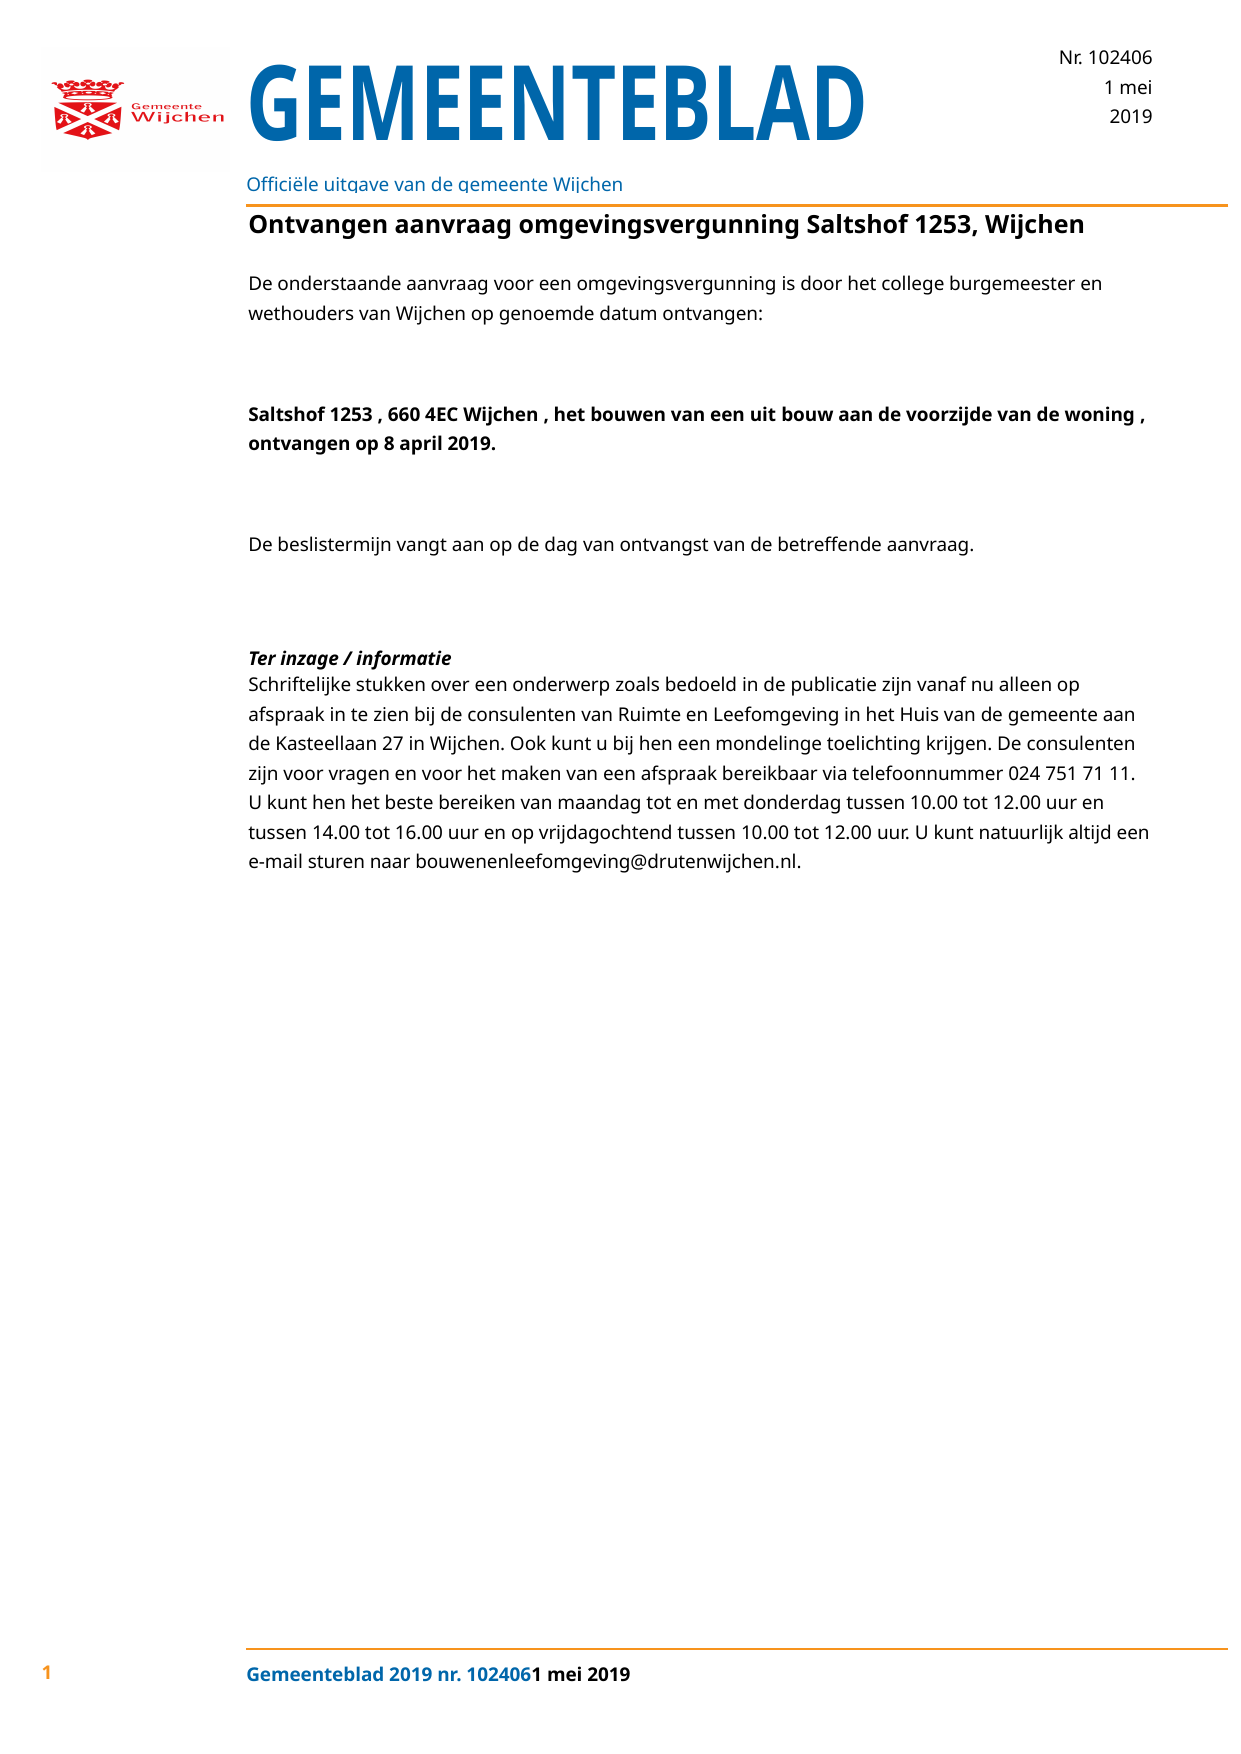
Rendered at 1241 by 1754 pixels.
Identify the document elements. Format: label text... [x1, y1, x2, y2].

text Saltshof 1253 , 660 4EC Wijchen , het bouwen van een uit bouw aan de voorzijde van de woning , ontvangen op 8 april 2019. [248, 401, 1152, 456]
text Schriftelijke stukken over een onderwerp zoals bedoeld in de publicatie zijn vanaf nu alleen op afspraak in te zien bij de consulenten van Ruimte en Leefomgeving in het Huis van de gemeente aan de Kasteellaan 27 in Wijchen. Ook kunt u bij hen een mondelinge toelichting krijgen. De consulenten zijn voor vragen en voor het maken van een afspraak bereikbaar via telefoonnummer 024 751 71 11. U kunt hen het beste bereiken van maandag tot en met donderdag tussen 10.00 tot 12.00 uur en tussen 14.00 tot 16.00 uur en op vrijdagochtend tussen 10.00 tot 12.00 uur. U kunt natuurlijk altijd een e-mail sturen naar bouwenenleefomgeving@drutenwijchen.nl. [248, 671, 1152, 874]
text Ontvangen aanvraag omgevingsvergunning Saltshof 1253, Wijchen [248, 207, 1152, 241]
text De onderstaande aanvraag voor een omgevingsvergunning is door het college burgemeester en wethouders van Wijchen op genoemde datum ontvangen: [248, 270, 1152, 326]
text De beslistermijn vangt aan op de dag van ontvangst van de betreffende aanvraag. [248, 531, 1152, 557]
picture [41, 47, 231, 172]
text Ter inzage / informatie [248, 646, 1152, 671]
